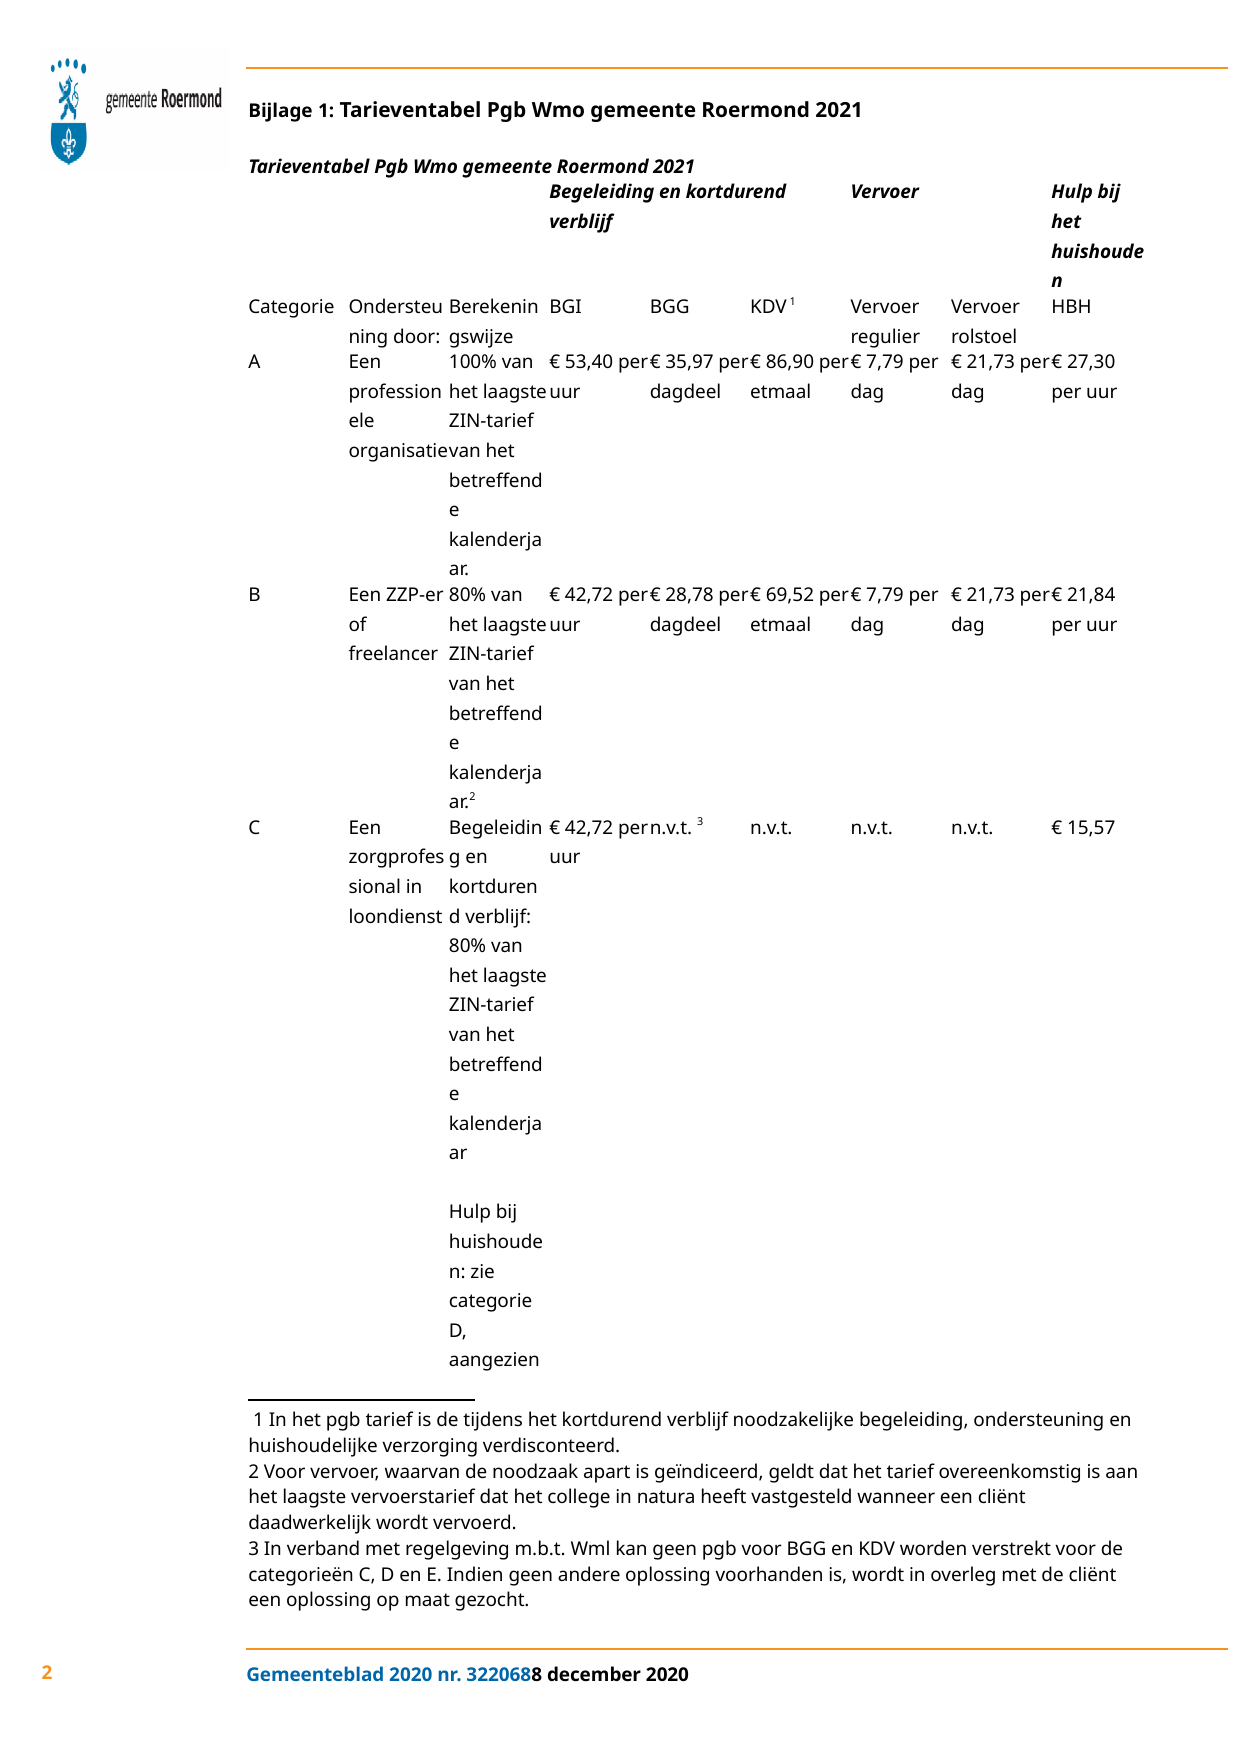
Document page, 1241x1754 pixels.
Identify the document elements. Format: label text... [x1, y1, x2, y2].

table_cell [248, 179, 549, 293]
table_cell € 7,79 per dag [850, 581, 951, 814]
table_cell B [248, 581, 348, 814]
table_cell € 86,90 per etmaal [750, 349, 850, 581]
table_cell Vervoer [850, 179, 1051, 293]
table_cell Categorie [248, 293, 348, 348]
table_cell Berekeningswijze [449, 293, 549, 348]
table_cell € 21,73 per dag [951, 581, 1051, 814]
table_cell BGI [549, 293, 649, 348]
table_cell Vervoer regulier [850, 293, 951, 348]
table_cell n.v.t. [850, 814, 951, 1372]
table_cell HBH [1051, 293, 1152, 348]
table_cell n.v.t. [750, 814, 850, 1372]
table_cell € 35,97 per dagdeel [650, 349, 750, 581]
table_cell Een ZZP-er of freelancer [348, 581, 449, 814]
table_cell Vervoer rolstoel [951, 293, 1051, 348]
table_cell € 42,72 per uur [549, 814, 649, 1372]
table_cell 100% van het laagste ZIN-tarief van het betreffende kalenderjaar. [449, 349, 549, 581]
table_cell A [248, 349, 348, 581]
table_cell € 27,30 per uur [1051, 349, 1152, 581]
table_cell Hulp bij het huishouden [1051, 179, 1152, 293]
table_cell Een zorgprofessional in loondienst [348, 814, 449, 1372]
table_cell Ondersteuning door: [348, 293, 449, 348]
table_cell 80% van het laagste ZIN-tarief van het betreffende kalenderjaar. [449, 581, 549, 814]
table_cell Begeleiding en kortdurend verblijf: 80% van het laagste ZIN-tarief van het betreffende kalenderjaar Hulp bij huishouden: zie categorie D, aangezien [449, 814, 549, 1372]
table_cell Een professionele organisatie [348, 349, 449, 581]
table_cell € 21,84 per uur [1051, 581, 1152, 814]
table_cell KDV [750, 293, 850, 348]
table_cell € 42,72 per uur [549, 581, 649, 814]
table_cell Begeleiding en kortdurend verblijf [549, 179, 850, 293]
table_cell € 7,79 per dag [850, 349, 951, 581]
picture [41, 47, 231, 172]
table_cell € 28,78 per dagdeel [650, 581, 750, 814]
table_cell € 15,57 [1051, 814, 1152, 1372]
table_cell BGG [650, 293, 750, 348]
table_header Tarieventabel Pgb Wmo gemeente Roermond 2021 [248, 153, 1152, 179]
table_cell n.v.t. [650, 814, 750, 1372]
table_cell € 53,40 per uur [549, 349, 649, 581]
text Bijlage 1: Tarieventabel Pgb Wmo gemeente Roermond 2021 [248, 95, 1152, 123]
table_cell C [248, 814, 348, 1372]
table_cell € 21,73 per dag [951, 349, 1051, 581]
table_cell n.v.t. [951, 814, 1051, 1372]
table_cell € 69,52 per etmaal [750, 581, 850, 814]
